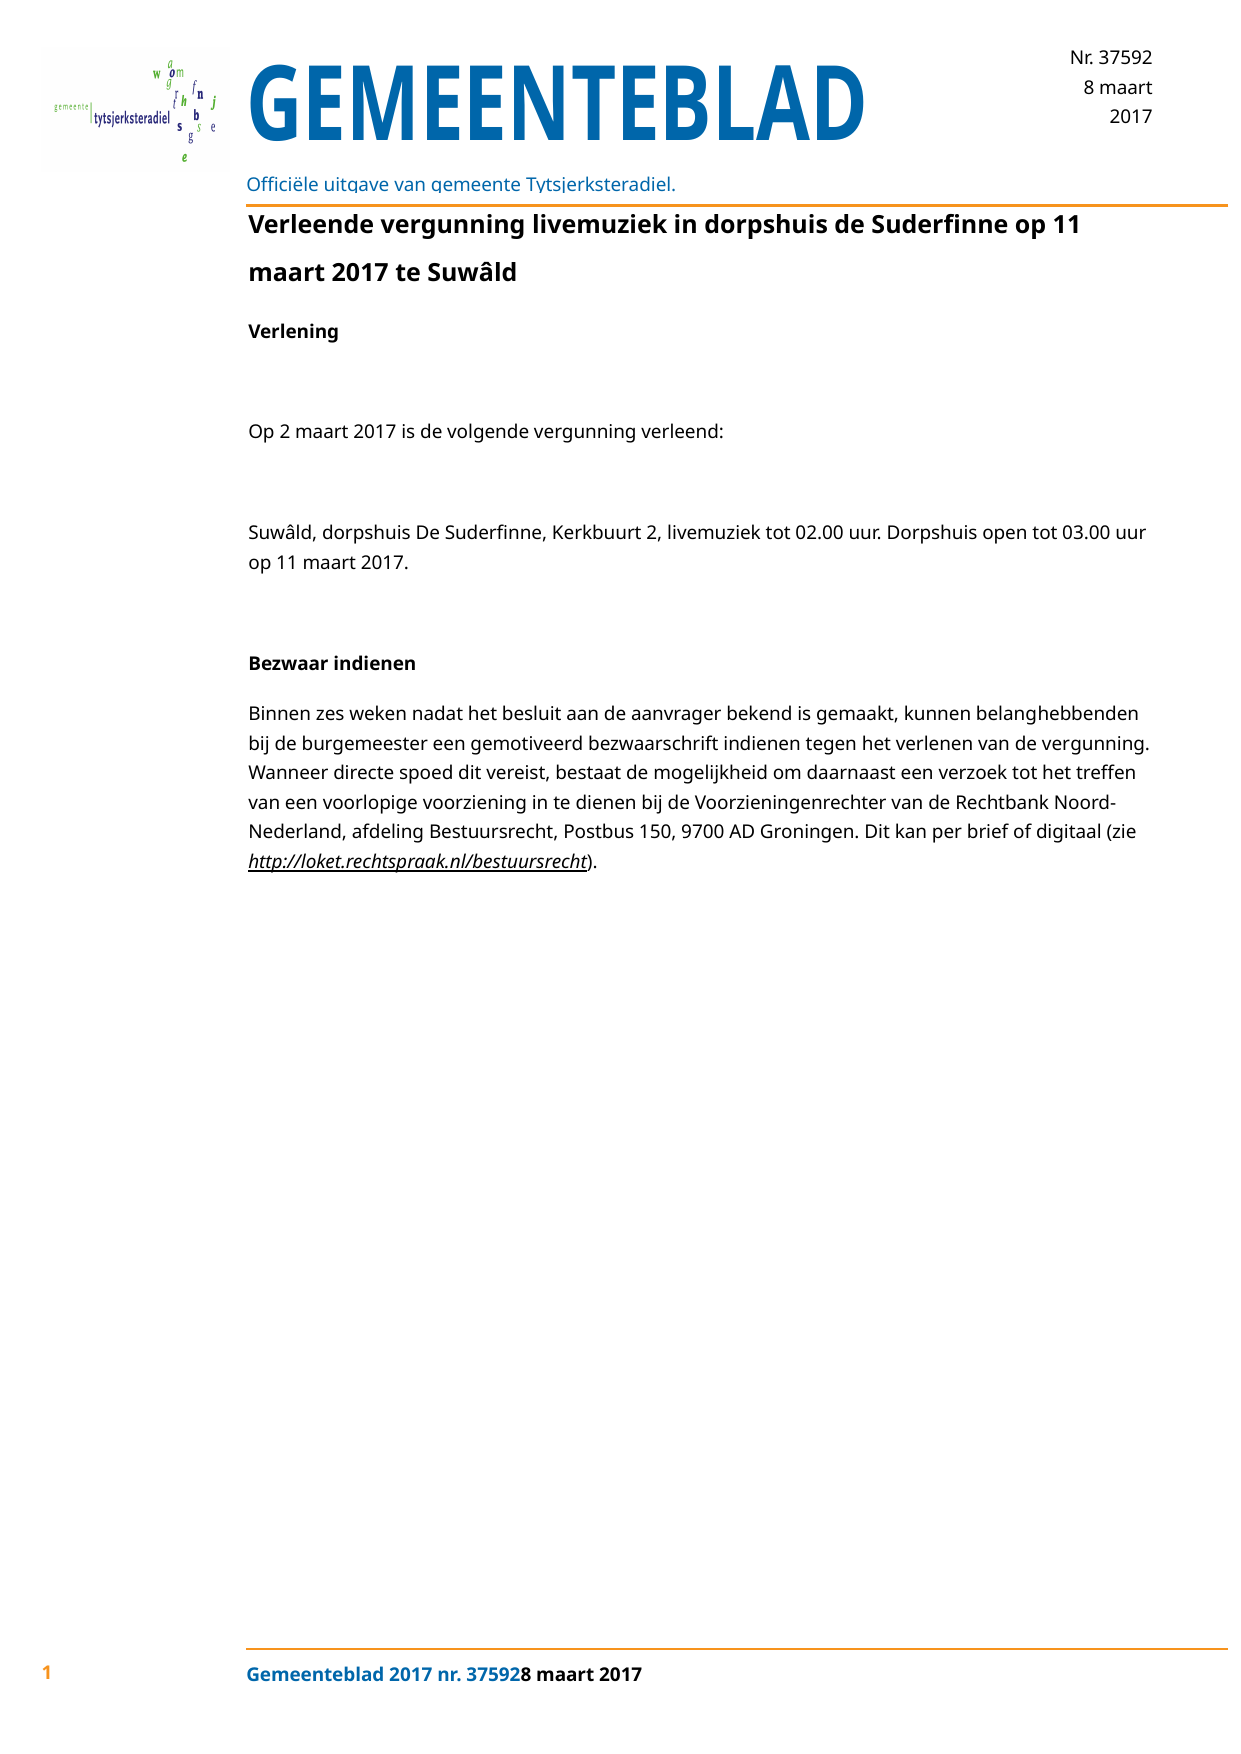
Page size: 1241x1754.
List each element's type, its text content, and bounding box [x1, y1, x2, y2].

text Binnen zes weken nadat het besluit aan de aanvrager bekend is gemaakt, kunnen belang­hebbenden bij de burgemeester een gemotiveerd bezwaarschrift indienen tegen het verlenen van de ver­gunning. Wanneer directe spoed dit vereist, bestaat de mogelijkheid om daarnaast een verzoek tot het treffen van een voorlopige voorziening in te dienen bij de Voorzieningenrechter van de Rechtbank Noord-Nederland, afdeling Bestuursrecht, Postbus 150, 9700 AD Groningen. Dit kan per brief of digitaal (zie http://loket.rechtspraak.nl/bestuursrecht). [248, 700, 1152, 874]
text Bezwaar indienen [248, 650, 1152, 676]
picture [41, 47, 231, 172]
text Verleende vergunning livemuziek in dorpshuis de Suderfinne op 11 maart 2017 te Suwâld [248, 207, 1152, 288]
text Op 2 maart 2017 is de volgende vergunning ver­leend: [248, 419, 1152, 444]
text Verlening [248, 318, 1152, 344]
text Suwâld, dorpshuis De Suderfinne, Kerkbuurt 2, livemuziek tot 02.00 uur. Dorpshuis open tot 03.00 uur op 11 maart 2017. [248, 519, 1152, 575]
